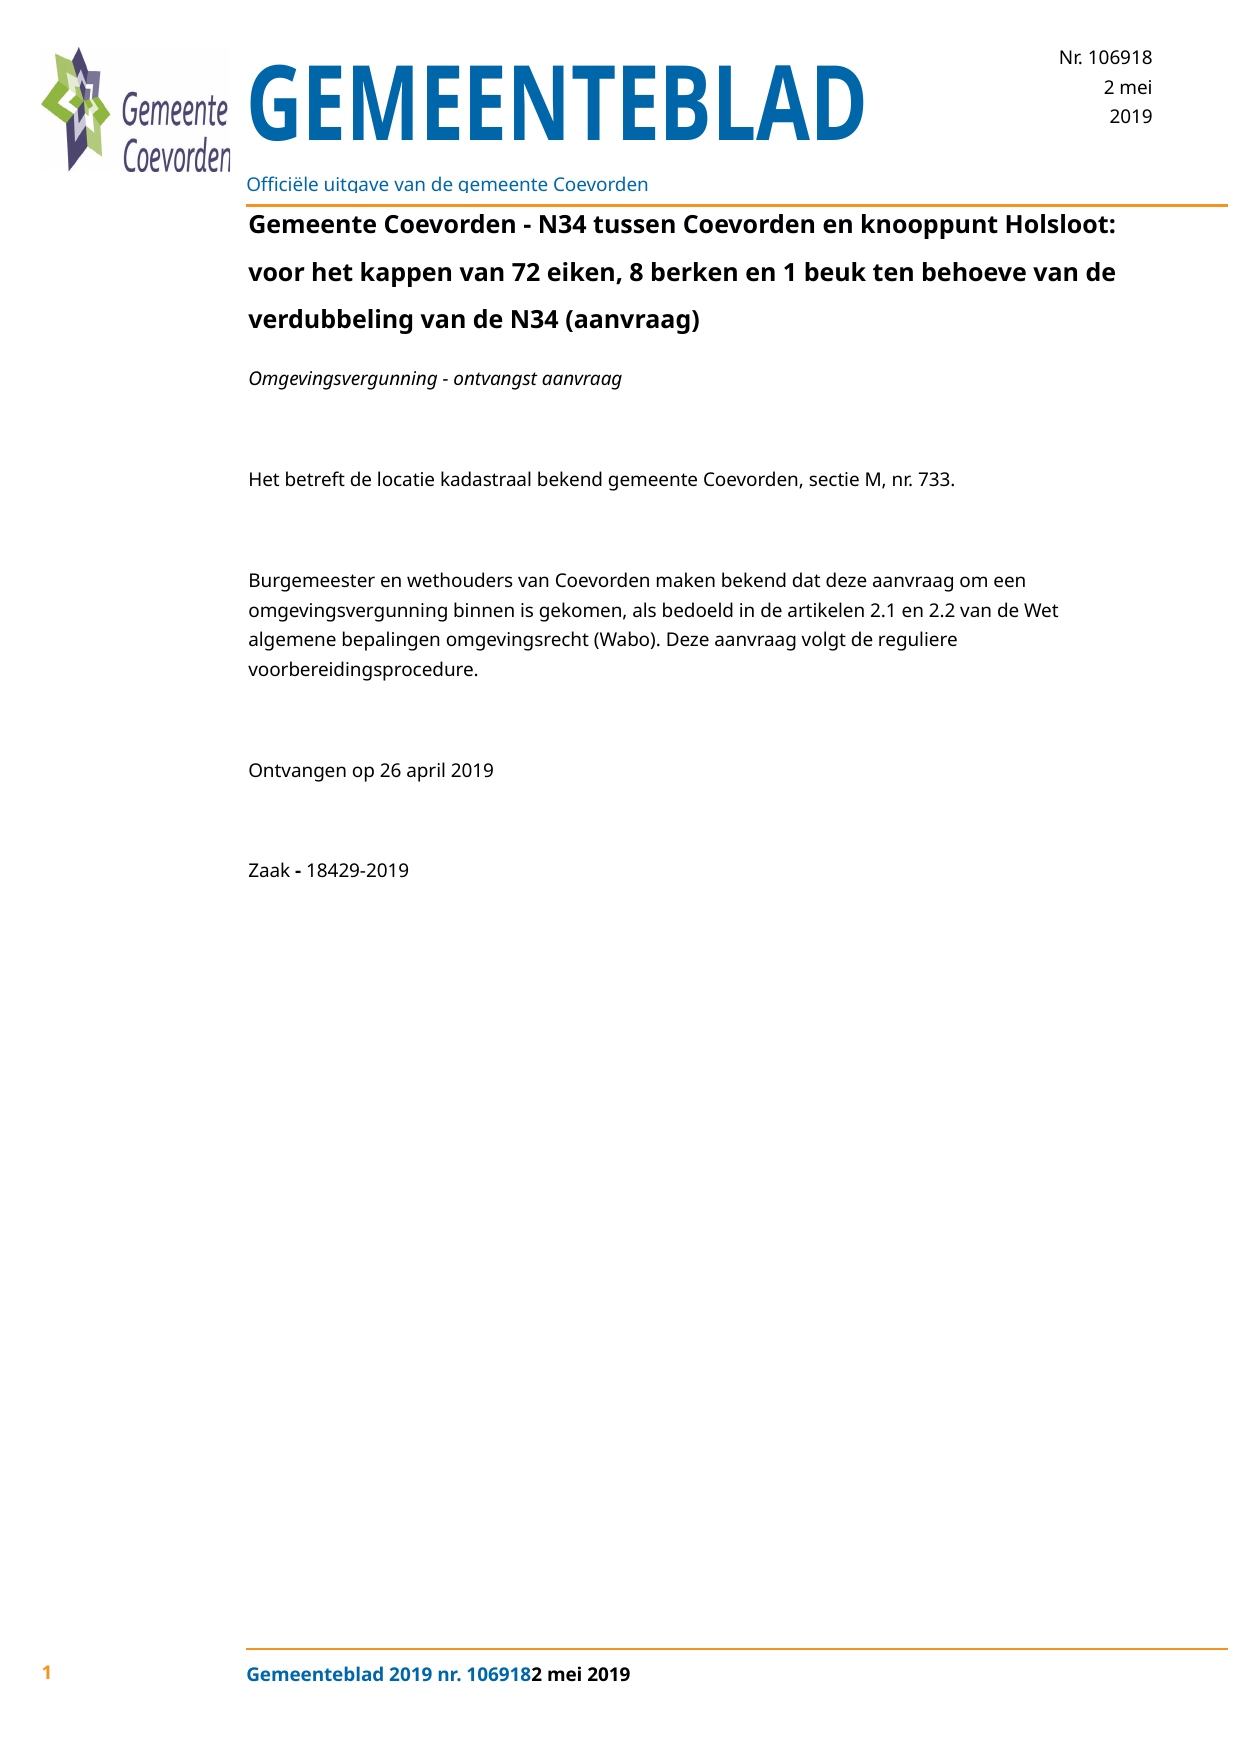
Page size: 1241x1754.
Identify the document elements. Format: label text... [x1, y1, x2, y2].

text Het betreft de locatie kadastraal bekend gemeente Coevorden, sectie M, nr. 733. [248, 466, 1152, 492]
text Gemeente Coevorden - N34 tussen Coevorden en knooppunt Holsloot: voor het kappen van 72 eiken, 8 berken en 1 beuk ten behoeve van de verdubbeling van de N34 (aanvraag) [248, 207, 1152, 336]
picture [41, 47, 231, 172]
text Burgemeester en wethouders van Coevorden maken bekend dat deze aanvraag om een omgevingsvergunning binnen is gekomen, als bedoeld in de artikelen 2.1 en 2.2 van de Wet algemene bepalingen omgevingsrecht (Wabo). Deze aanvraag volgt de reguliere voorbereidingsprocedure. [248, 567, 1152, 682]
text Zaak - 18429-2019 [248, 858, 1152, 883]
text Ontvangen op 26 april 2019 [248, 757, 1152, 782]
text Omgevingsvergunning - ontvangst aanvraag [248, 366, 1152, 391]
